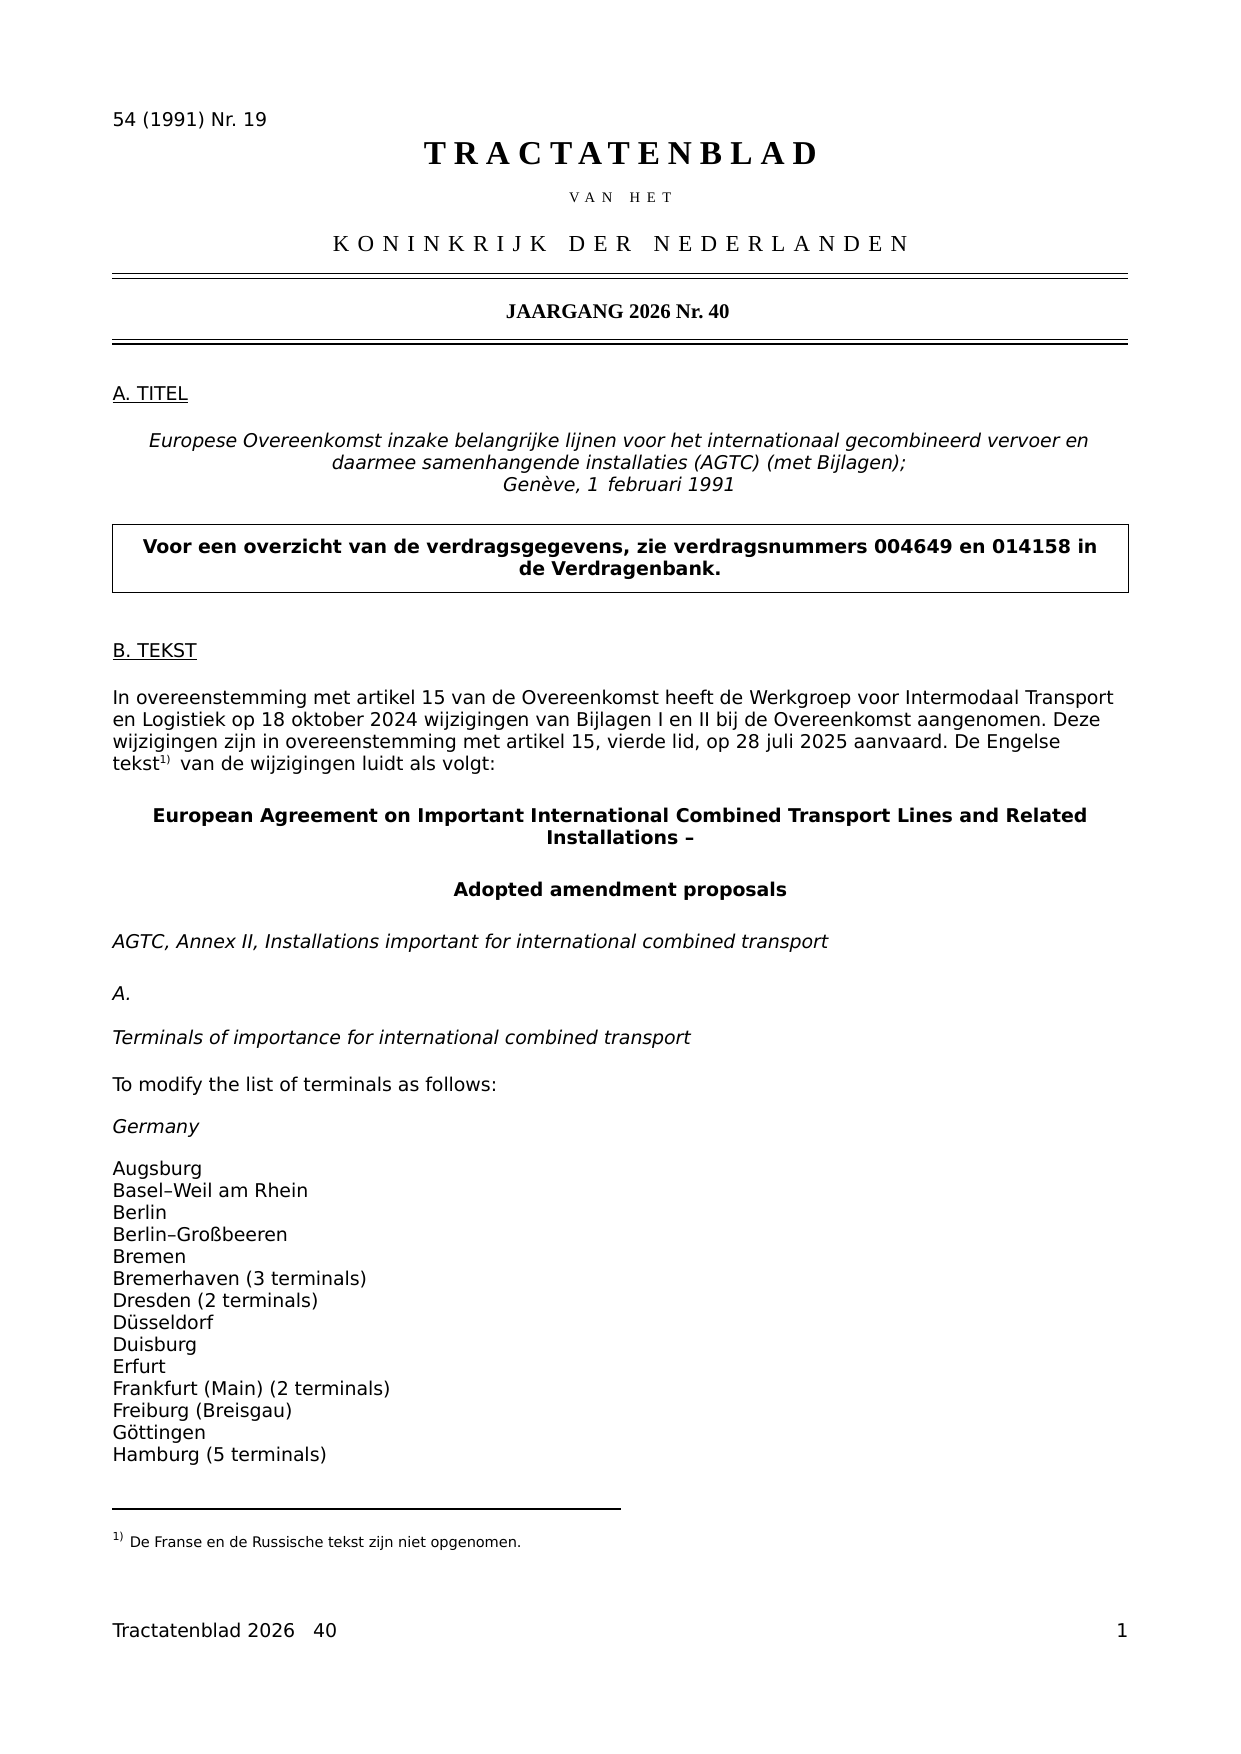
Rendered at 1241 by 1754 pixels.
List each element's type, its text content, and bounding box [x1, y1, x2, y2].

text Basel–Weil am Rhein [112, 1180, 1128, 1202]
text Berlin [112, 1202, 1128, 1224]
text Freiburg (Breisgau) [112, 1399, 1128, 1422]
subtitle European Agreement on Important International Combined Transport Lines and Related Installations – [112, 805, 1128, 849]
text Frankfurt (Main) (2 terminals) [112, 1378, 1128, 1399]
text Dresden (2 terminals) [112, 1290, 1128, 1312]
subtitle AGTC, Annex II, Installations important for international combined transport [112, 931, 1128, 953]
subtitle B. TEKST [112, 640, 1128, 662]
text KONINKRIJK DER NEDERLANDEN [112, 229, 1128, 256]
text TRACTATENBLAD [112, 133, 1128, 172]
subtitle A. Terminals of importance for international combined transport [112, 983, 1128, 1049]
subtitle Adopted amendment proposals [112, 879, 1128, 901]
text Duisburg [112, 1334, 1128, 1356]
text De Franse en de Russische tekst zijn niet opgenomen. [112, 1530, 1128, 1552]
text To modify the list of terminals as follows: [112, 1074, 1128, 1096]
text Bremerhaven (3 terminals) [112, 1268, 1128, 1290]
text 54 (1991) Nr. 19 [112, 109, 1128, 131]
text Augsburg [112, 1158, 1128, 1180]
text Göttingen [112, 1422, 1128, 1443]
text Bremen [112, 1246, 1128, 1268]
text Hamburg (5 terminals) [112, 1443, 1128, 1466]
text In overeenstemming met artikel 15 van de Overeenkomst heeft de Werkgroep voor Intermodaal Transport en Logistiek op 18 oktober 2024 wijzigingen van Bijlagen I en II bij de Overeenkomst aangenomen. Deze wijzigingen zijn in overeenstemming met artikel 15, vierde lid, op 28 juli 2025 aanvaard. De Engelse tekst van de wijzigingen luidt als volgt: [112, 687, 1128, 775]
text Berlin–Großbeeren [112, 1224, 1128, 1246]
text Düsseldorf [112, 1312, 1128, 1334]
text Germany [112, 1116, 1128, 1138]
text Erfurt [112, 1356, 1128, 1378]
subtitle A. TITEL [112, 383, 1128, 405]
text Genève, 1 februari 1991 [112, 474, 1128, 496]
text VAN HET [112, 189, 1128, 206]
text JAARGANG 2026 Nr. 40 [112, 299, 1128, 323]
text Europese Overeenkomst inzake belangrijke lijnen voor het internationaal gecombineerd vervoer en daarmee samenhangende installaties (AGTC) (met Bijlagen); [112, 430, 1128, 474]
